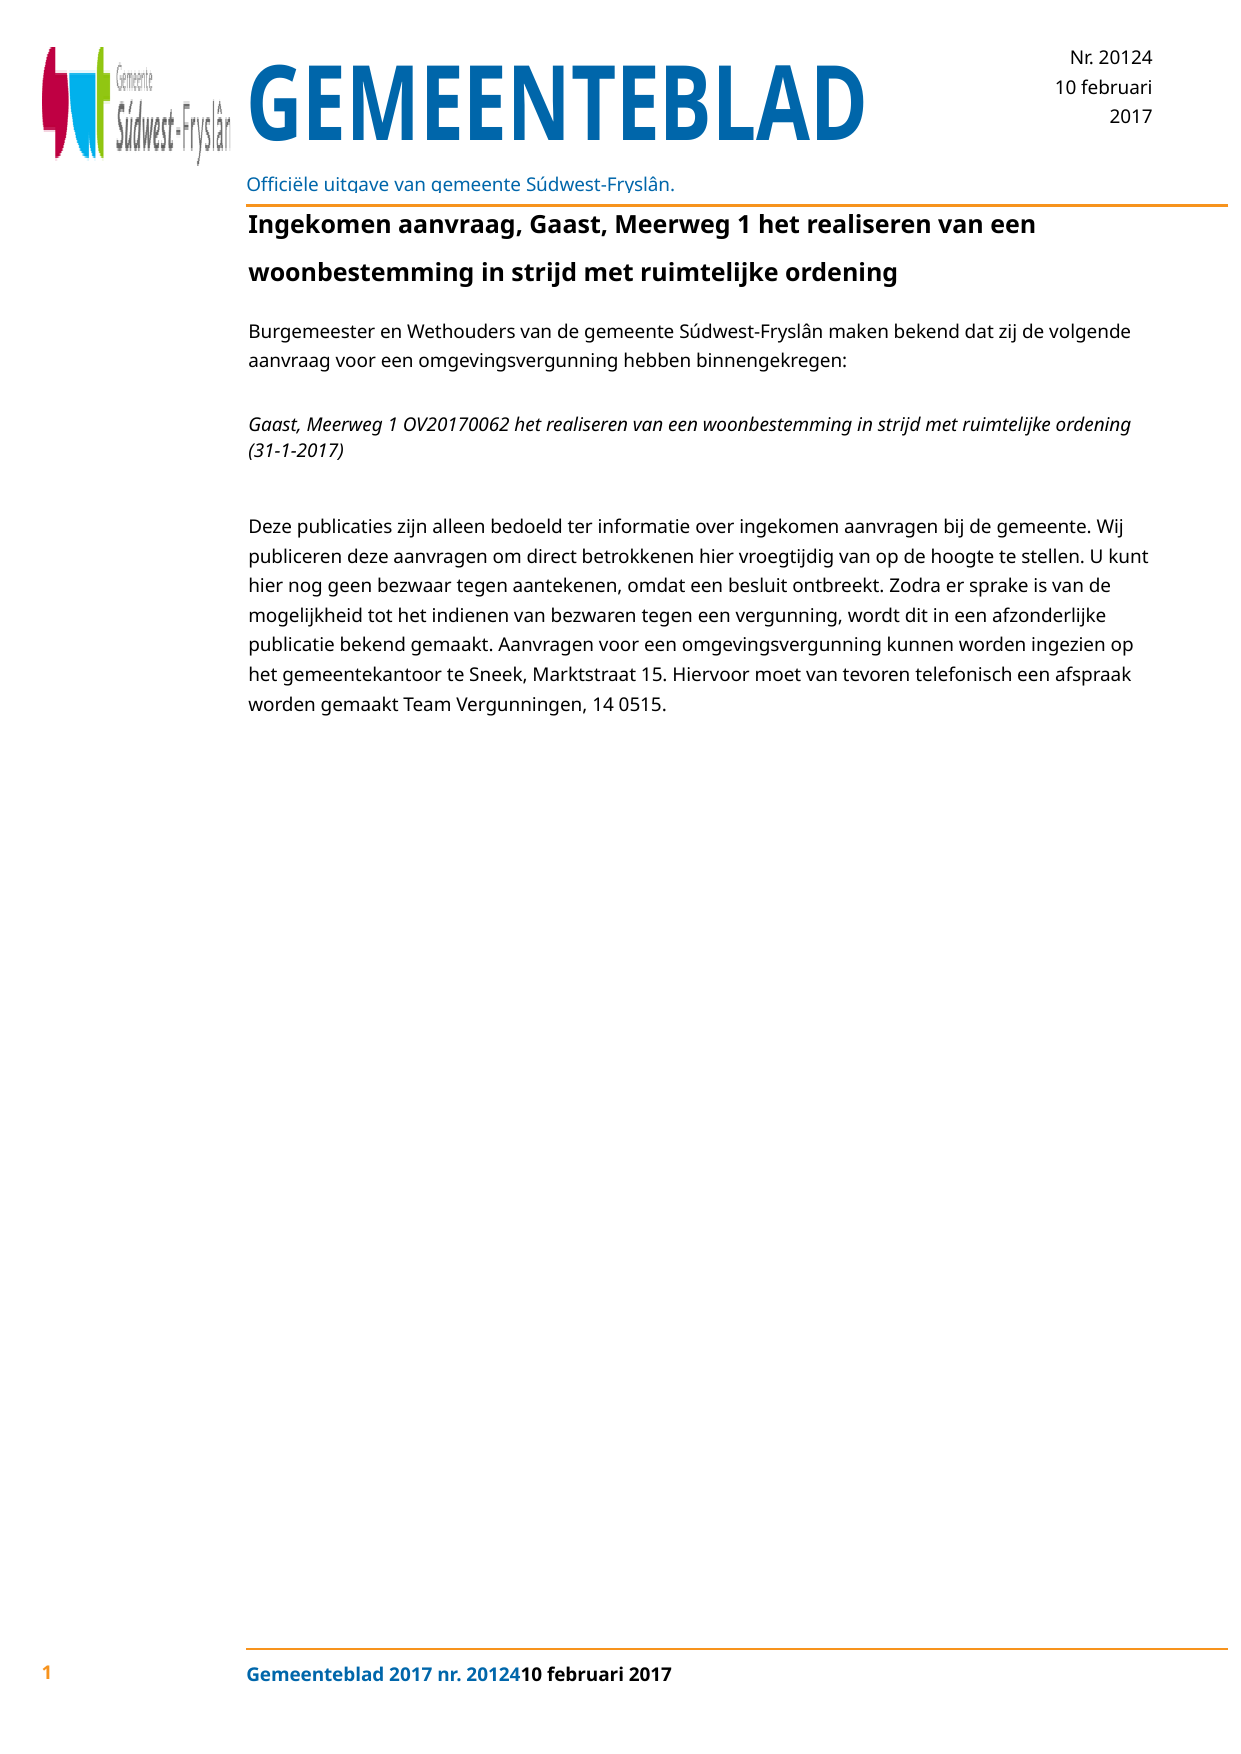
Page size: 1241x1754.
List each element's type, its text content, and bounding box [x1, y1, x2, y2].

text Ingekomen aanvraag, Gaast, Meerweg 1 het realiseren van een woonbestemming in strijd met ruimtelijke ordening [248, 207, 1152, 288]
text Deze publicaties zijn alleen bedoeld ter informatie over ingekomen aanvragen bij de gemeente. Wij publiceren deze aanvragen om direct betrokkenen hier vroegtijdig van op de hoogte te stellen. U kunt hier nog geen bezwaar tegen aantekenen, omdat een besluit ontbreekt. Zodra er sprake is van de mogelijkheid tot het indienen van bezwaren tegen een vergunning, wordt dit in een afzonderlijke publicatie bekend gemaakt. Aanvragen voor een omgevingsvergunning kunnen worden ingezien op het gemeentekantoor te Sneek, Marktstraat 15. Hiervoor moet van tevoren telefonisch een afspraak worden gemaakt Team Vergunningen, 14 0515. [248, 513, 1152, 717]
text Gaast, Meerweg 1 OV20170062 het realiseren van een woonbestemming in strijd met ruimtelijke ordening (31-1-2017) [248, 411, 1152, 463]
picture [41, 47, 231, 172]
text Burgemeester en Wethouders van de gemeente Súdwest-Fryslân maken bekend dat zij de volgende aanvraag voor een omgevingsvergunning hebben binnengekregen: [248, 318, 1152, 373]
